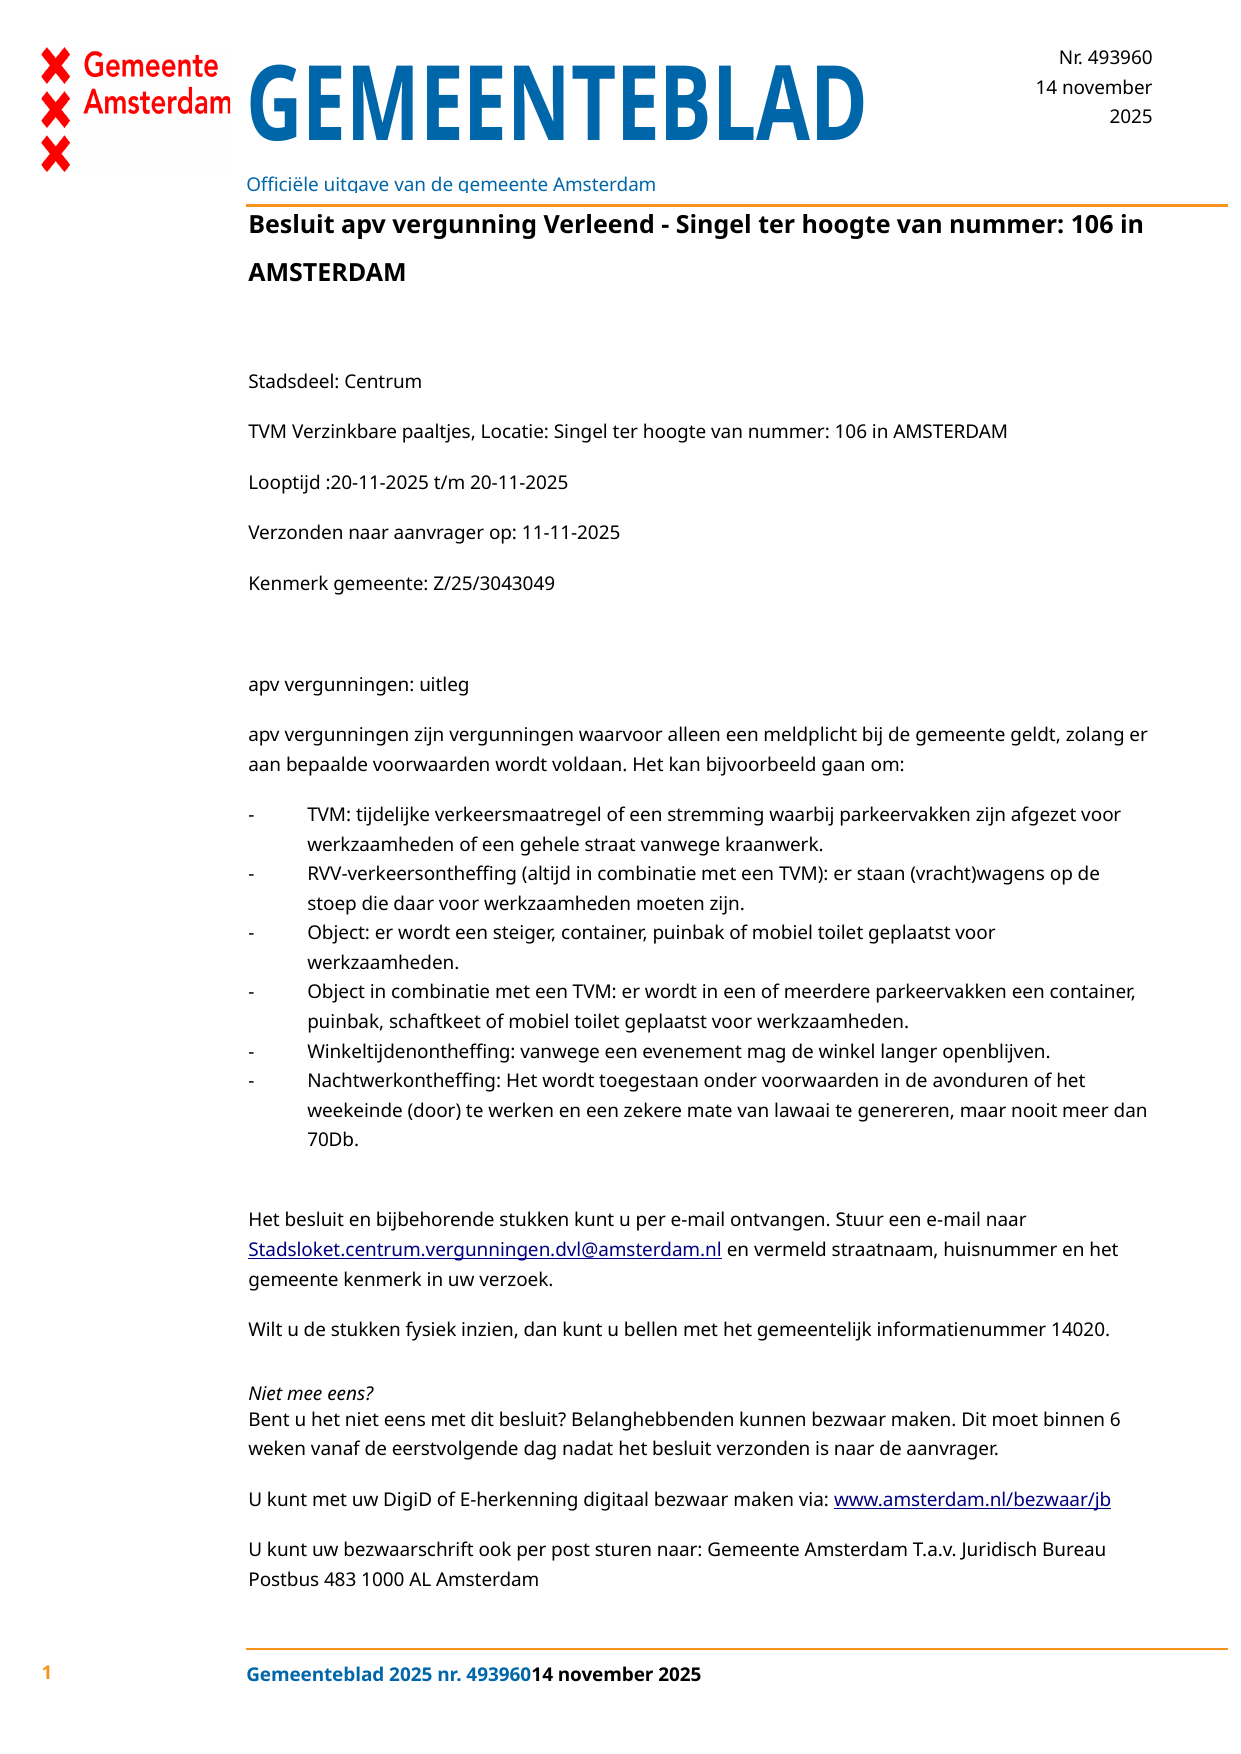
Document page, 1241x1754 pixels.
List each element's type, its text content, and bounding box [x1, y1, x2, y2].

text Besluit apv vergunning Verleend - Singel ter hoogte van nummer: 106 in AMSTERDAM [248, 207, 1152, 288]
list RVV-verkeersontheffing (altijd in combinatie met een TVM): er staan (vracht)wagens op de stoep die daar voor werkzaamheden moeten zijn. [248, 860, 1152, 916]
text apv vergunningen zijn vergunningen waarvoor alleen een meldplicht bij de gemeente geldt, zolang er aan bepaalde voorwaarden wordt voldaan. Het kan bijvoorbeeld gaan om: [248, 721, 1152, 777]
text U kunt uw bezwaarschrift ook per post sturen naar: Gemeente Amsterdam T.a.v. Juridisch Bureau Postbus 483 1000 AL Amsterdam [248, 1536, 1152, 1592]
list Winkeltijdenontheffing: vanwege een evenement mag de winkel langer openblijven. [248, 1038, 1152, 1064]
text Het besluit en bijbehorende stukken kunt u per e-mail ontvangen. Stuur een e-mail naar Stadsloket.centrum.vergunningen.dvl@amsterdam.nl en vermeld straatnaam, huisnummer en het gemeente kenmerk in uw verzoek. [248, 1207, 1152, 1292]
text U kunt met uw DigiD of E-herkenning digitaal bezwaar maken via: www.amsterdam.nl/bezwaar/jb [248, 1486, 1152, 1512]
text Looptijd :20-11-2025 t/m 20-11-2025 [248, 469, 1152, 495]
text Wilt u de stukken fysiek inzien, dan kunt u bellen met het gemeentelijk informatienummer 14020. [248, 1316, 1152, 1342]
text Kenmerk gemeente: Z/25/3043049 [248, 570, 1152, 596]
text apv vergunningen: uitleg [248, 671, 1152, 697]
list Object: er wordt een steiger, container, puinbak of mobiel toilet geplaatst voor werkzaamheden. [248, 919, 1152, 975]
picture [41, 47, 231, 172]
text Bent u het niet eens met dit besluit? Belanghebbenden kunnen bezwaar maken. Dit moet binnen 6 weken vanaf de eerstvolgende dag nadat het besluit verzonden is naar de aanvrager. [248, 1406, 1152, 1461]
list TVM: tijdelijke verkeersmaatregel of een stremming waarbij parkeervakken zijn afgezet voor werkzaamheden of een gehele straat vanwege kraanwerk. [248, 801, 1152, 857]
list Nachtwerkontheffing: Het wordt toegestaan onder voorwaarden in de avonduren of het weekeinde (door) te werken en een zekere mate van lawaai te genereren, maar nooit meer dan 70Db. [248, 1067, 1152, 1152]
text Verzonden naar aanvrager op: 11-11-2025 [248, 519, 1152, 545]
text TVM Verzinkbare paaltjes, Locatie: Singel ter hoogte van nummer: 106 in AMSTERDAM [248, 419, 1152, 444]
text Niet mee eens? [248, 1380, 1152, 1406]
text Stadsdeel: Centrum [248, 368, 1152, 394]
list Object in combinatie met een TVM: er wordt in een of meerdere parkeervakken een container, puinbak, schaftkeet of mobiel toilet geplaatst voor werkzaamheden. [248, 979, 1152, 1034]
